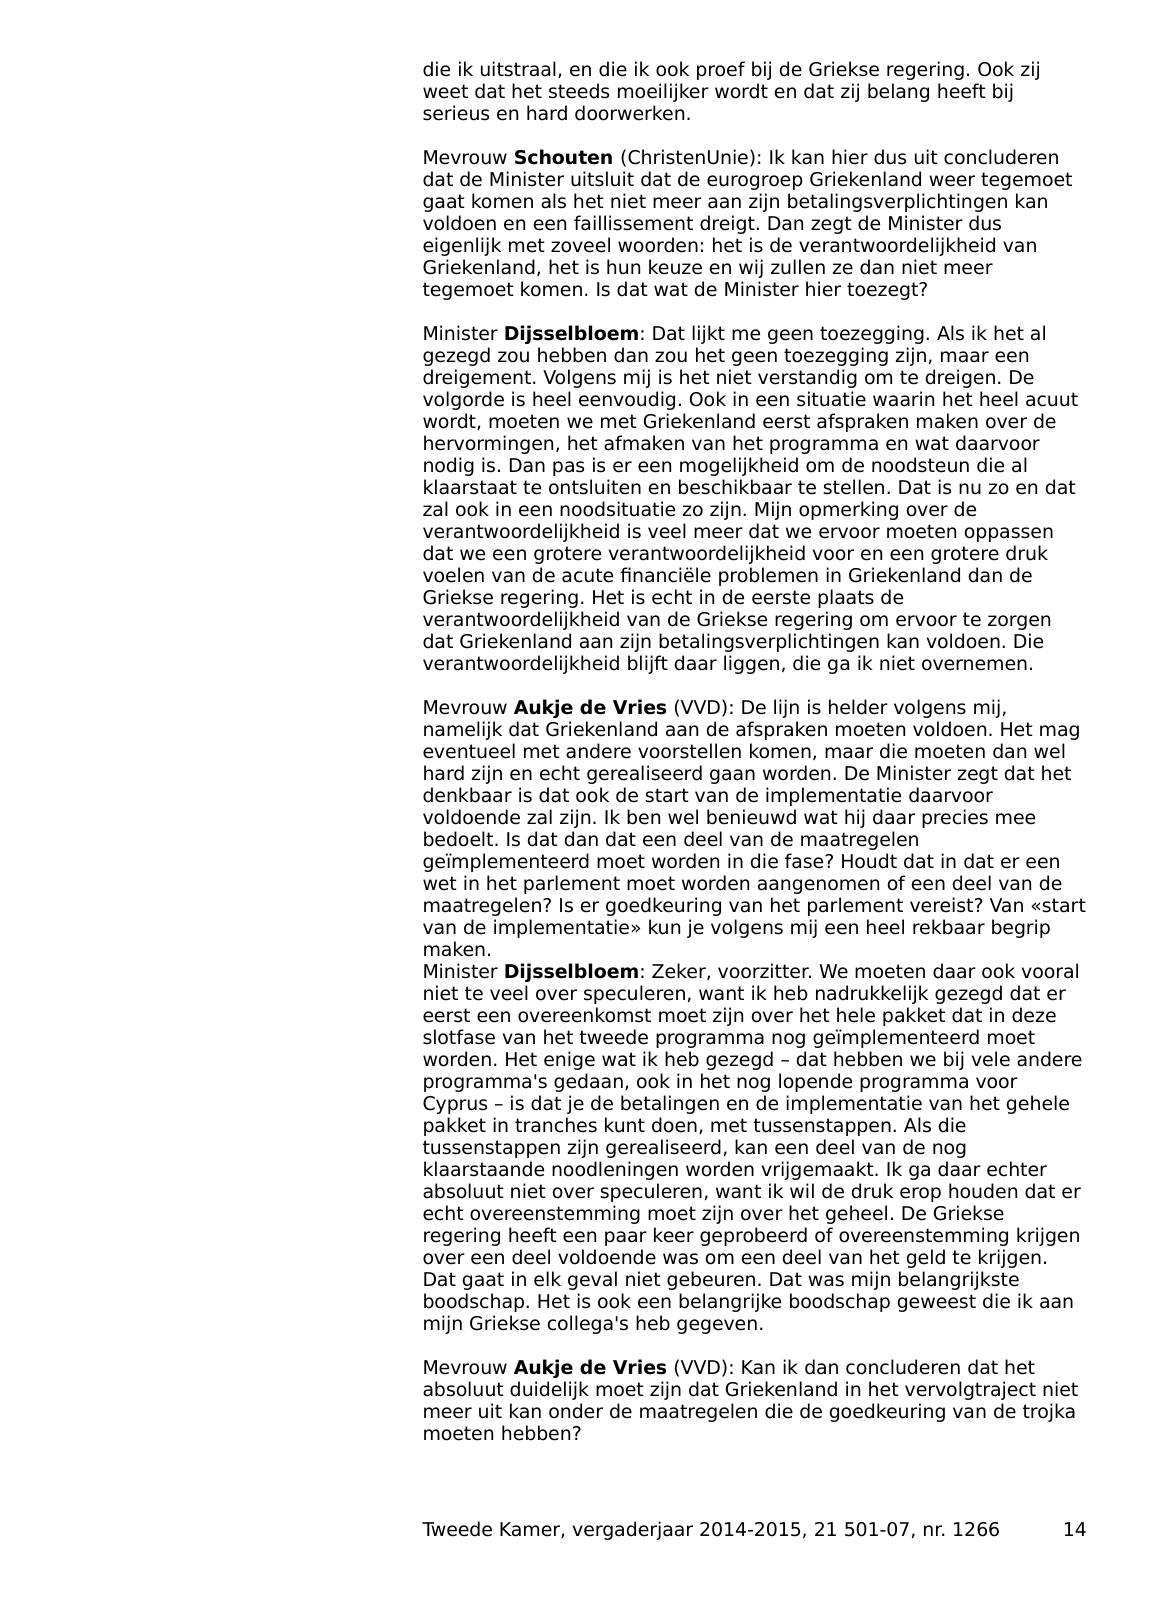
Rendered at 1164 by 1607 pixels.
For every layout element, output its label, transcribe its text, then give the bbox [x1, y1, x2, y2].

text die ik uitstraal, en die ik ook proef bij de Griekse regering. Ook zij weet dat het steeds moeilijker wordt en dat zij belang heeft bij serieus en hard doorwerken. [422, 59, 1087, 125]
text Mevrouw Aukje de Vries (VVD): De lijn is helder volgens mij, namelijk dat Griekenland aan de afspraken moeten voldoen. Het mag eventueel met andere voorstellen komen, maar die moeten dan wel hard zijn en echt gerealiseerd gaan worden. De Minister zegt dat het denkbaar is dat ook de start van de implementatie daarvoor voldoende zal zijn. Ik ben wel benieuwd wat hij daar precies mee bedoelt. Is dat dan dat een deel van de maatregelen geïmplementeerd moet worden in die fase? Houdt dat in dat er een wet in het parlement moet worden aangenomen of een deel van de maatregelen? Is er goedkeuring van het parlement vereist? Van «start van de implementatie» kun je volgens mij een heel rekbaar begrip maken. [422, 697, 1087, 961]
text Minister Dijsselbloem: Dat lijkt me geen toezegging. Als ik het al gezegd zou hebben dan zou het geen toezegging zijn, maar een dreigement. Volgens mij is het niet verstandig om te dreigen. De volgorde is heel eenvoudig. Ook in een situatie waarin het heel acuut wordt, moeten we met Griekenland eerst afspraken maken over de hervormingen, het afmaken van het programma en wat daarvoor nodig is. Dan pas is er een mogelijkheid om de noodsteun die al klaarstaat te ontsluiten en beschikbaar te stellen. Dat is nu zo en dat zal ook in een noodsituatie zo zijn. Mijn opmerking over de verantwoordelijkheid is veel meer dat we ervoor moeten oppassen dat we een grotere verantwoordelijkheid voor en een grotere druk voelen van de acute financiële problemen in Griekenland dan de Griekse regering. Het is echt in de eerste plaats de verantwoordelijkheid van de Griekse regering om ervoor te zorgen dat Griekenland aan zijn betalingsverplichtingen kan voldoen. Die verantwoordelijkheid blijft daar liggen, die ga ik niet overnemen. [422, 323, 1087, 675]
text Minister Dijsselbloem: Zeker, voorzitter. We moeten daar ook vooral niet te veel over speculeren, want ik heb nadrukkelijk gezegd dat er eerst een overeenkomst moet zijn over het hele pakket dat in deze slotfase van het tweede programma nog geïmplementeerd moet worden. Het enige wat ik heb gezegd – dat hebben we bij vele andere programma's gedaan, ook in het nog lopende programma voor Cyprus – is dat je de betalingen en de implementatie van het gehele pakket in tranches kunt doen, met tussenstappen. Als die tussenstappen zijn gerealiseerd, kan een deel van de nog klaarstaande noodleningen worden vrijgemaakt. Ik ga daar echter absoluut niet over speculeren, want ik wil de druk erop houden dat er echt overeenstemming moet zijn over het geheel. De Griekse regering heeft een paar keer geprobeerd of overeenstemming krijgen over een deel voldoende was om een deel van het geld te krijgen. Dat gaat in elk geval niet gebeuren. Dat was mijn belangrijkste boodschap. Het is ook een belangrijke boodschap geweest die ik aan mijn Griekse collega's heb gegeven. [422, 961, 1087, 1334]
text Mevrouw Schouten (ChristenUnie): Ik kan hier dus uit concluderen dat de Minister uitsluit dat de eurogroep Griekenland weer tegemoet gaat komen als het niet meer aan zijn betalingsverplichtingen kan voldoen en een faillissement dreigt. Dan zegt de Minister dus eigenlijk met zoveel woorden: het is de verantwoordelijkheid van Griekenland, het is hun keuze en wij zullen ze dan niet meer tegemoet komen. Is dat wat de Minister hier toezegt? [422, 147, 1087, 301]
text Mevrouw Aukje de Vries (VVD): Kan ik dan concluderen dat het absoluut duidelijk moet zijn dat Griekenland in het vervolgtraject niet meer uit kan onder de maatregelen die de goedkeuring van de trojka moeten hebben? [422, 1357, 1087, 1444]
